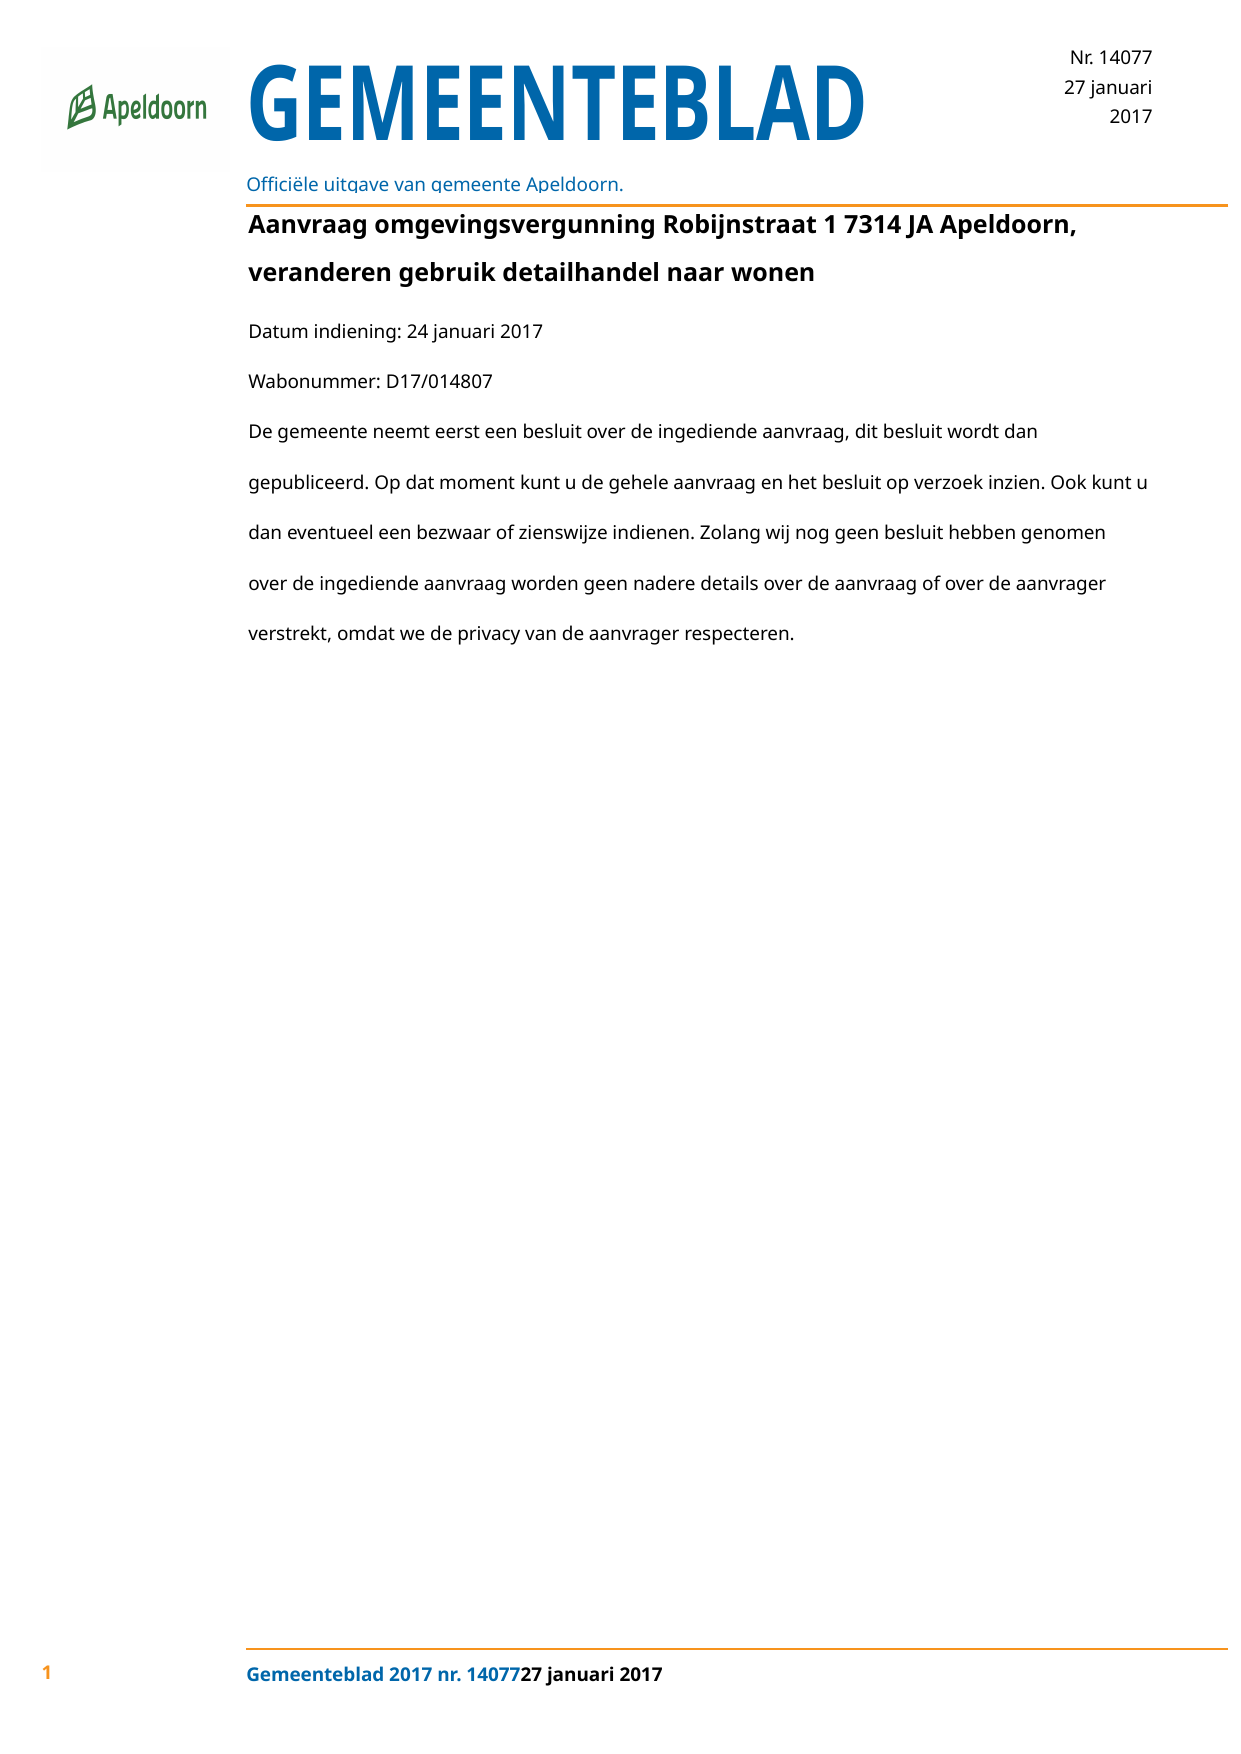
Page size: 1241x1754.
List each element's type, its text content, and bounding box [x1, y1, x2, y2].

text over de ingediende aanvraag worden geen nadere details over de aanvraag of over de aanvrager [248, 570, 1152, 596]
text De gemeente neemt eerst een besluit over de ingediende aanvraag, dit besluit wordt dan [248, 419, 1152, 444]
text Wabonummer: D17/014807 [248, 368, 1152, 394]
picture [41, 47, 231, 172]
text Aanvraag omgevingsvergunning Robijnstraat 1 7314 JA Apeldoorn, veranderen gebruik detailhandel naar wonen [248, 207, 1152, 288]
text gepubliceerd. Op dat moment kunt u de gehele aanvraag en het besluit op verzoek inzien. Ook kunt u [248, 469, 1152, 495]
text verstrekt, omdat we de privacy van de aanvrager respecteren. [248, 620, 1152, 646]
text dan eventueel een bezwaar of zienswijze indienen. Zolang wij nog geen besluit hebben genomen [248, 519, 1152, 545]
text Datum indiening: 24 januari 2017 [248, 318, 1152, 344]
